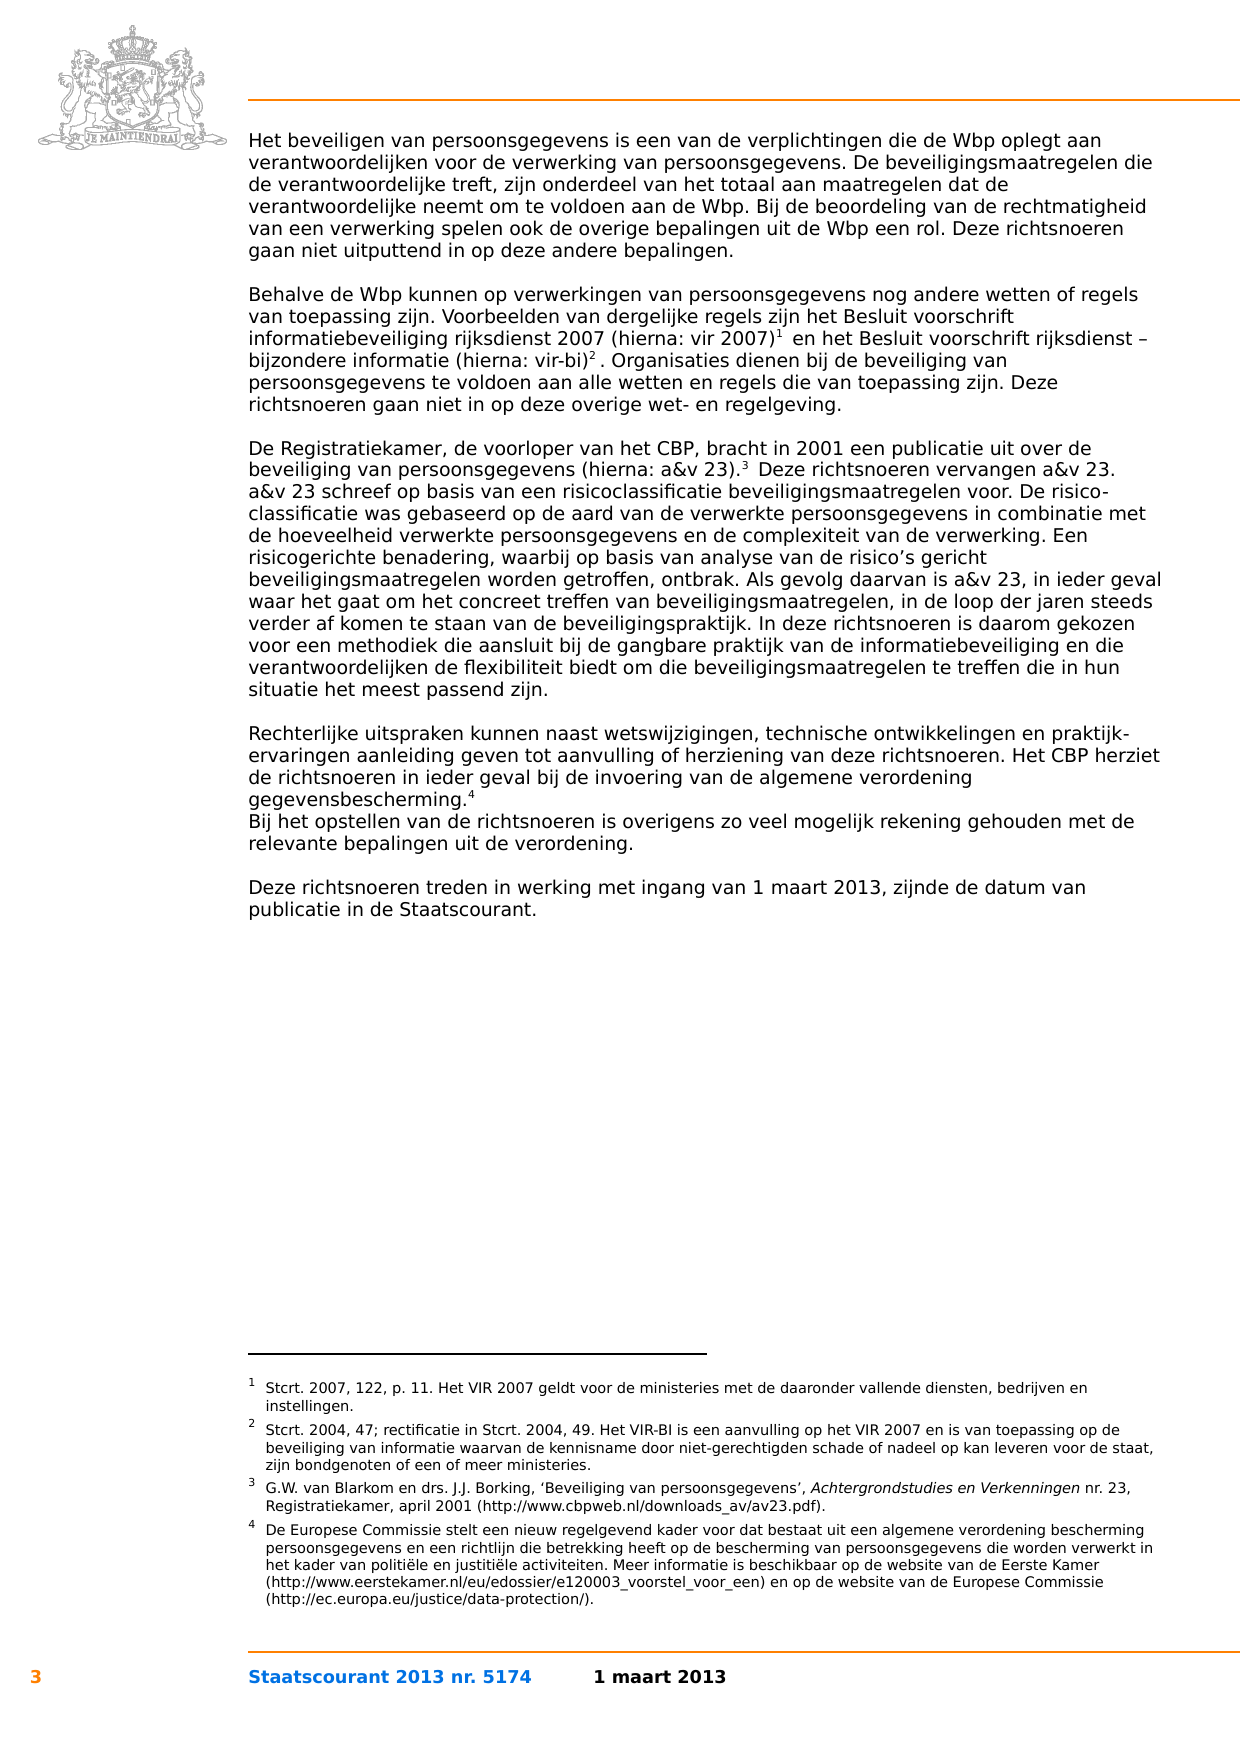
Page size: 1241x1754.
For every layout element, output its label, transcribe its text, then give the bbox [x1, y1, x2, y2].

text Deze richtsnoeren treden in werking met ingang van 1 maart 2013, zijnde de datum van publicatie in de Staatscourant. [248, 877, 1163, 921]
text Bij het opstellen van de richtsnoeren is overigens zo veel mogelijk rekening gehouden met de relevante bepalingen uit de verordening. [248, 811, 1163, 855]
text De Europese Commissie stelt een nieuw regelgevend kader voor dat bestaat uit een algemene verordening bescherming persoons­gegevens en een richtlijn die betrekking heeft op de bescherming van persoonsgegevens die worden verwerkt in het kader van politiële en justitiële activiteiten. Meer informatie is beschikbaar op de website van de Eerste Kamer (http://www.eerstekamer.nl/eu/edossier/e120003_voorstel_voor_een) en op de website van de Europese Commissie (http://ec.europa.eu/justice/data-protection/). [248, 1518, 1163, 1608]
text Stcrt. 2004, 47; rectificatie in Stcrt. 2004, 49. Het VIR-BI is een aanvulling op het VIR 2007 en is van toepassing op de beveiliging van informatie waarvan de kennisname door niet-gerechtigden schade of nadeel op kan leveren voor de staat, zijn bondgenoten of een of meer ministeries. [248, 1418, 1163, 1473]
text a&v 23 schreef op basis van een risicoclassificatie beveiligingsmaatregelen voor. De risico­classificatie was gebaseerd op de aard van de verwerkte persoonsgegevens in combinatie met de hoeveelheid verwerkte persoonsgegevens en de complexiteit van de verwerking. Een risicogerichte benadering, waarbij op basis van analyse van de risico’s gericht beveiligingsmaatregelen worden getroffen, ontbrak. Als gevolg daarvan is a&v 23, in ieder geval waar het gaat om het concreet treffen van beveiligingsmaatregelen, in de loop der jaren steeds verder af komen te staan van de beveiligingspraktijk. In deze richtsnoeren is daarom gekozen voor een methodiek die aansluit bij de gangbare praktijk van de informatiebeveiliging en die verantwoordelijken de flexibiliteit biedt om die beveiligingsmaatregelen te treffen die in hun situatie het meest passend zijn. [248, 481, 1163, 701]
text G.W. van Blarkom en drs. J.J. Borking, ‘Beveiliging van persoonsgegevens’, Achtergrondstudies en Verkenningen nr. 23, Registratiekamer, april 2001 (http://www.cbpweb.nl/downloads_av/av23.pdf). [248, 1476, 1163, 1515]
text Behalve de Wbp kunnen op verwerkingen van persoonsgegevens nog andere wetten of regels van toepassing zijn. Voorbeelden van dergelijke regels zijn het Besluit voorschrift informatiebeveiliging rijksdienst 2007 (hierna: vir 2007) en het Besluit voorschrift rijksdienst – bijzondere informatie (hierna: vir-bi). Organisaties dienen bij de beveiliging van persoonsgegevens te voldoen aan alle wetten en regels die van toepassing zijn. Deze richtsnoeren gaan niet in op deze overige wet- en regelgeving. [248, 284, 1163, 416]
text Stcrt. 2007, 122, p. 11. Het VIR 2007 geldt voor de ministeries met de daaronder vallende diensten, bedrijven en instellingen. [248, 1376, 1163, 1415]
text De Registratiekamer, de voorloper van het CBP, bracht in 2001 een publicatie uit over de beveiliging van persoonsgegevens (hierna: a&v 23). Deze richtsnoeren vervangen a&v 23. [248, 437, 1163, 481]
picture [38, 25, 227, 150]
text Rechterlijke uitspraken kunnen naast wetswijzigingen, technische ontwikkelingen en praktijk­ervaringen aanleiding geven tot aanvulling of herziening van deze richtsnoeren. Het CBP herziet de richtsnoeren in ieder geval bij de invoering van de algemene verordening gegevensbescherming. [248, 723, 1163, 811]
text Het beveiligen van persoonsgegevens is een van de verplichtingen die de Wbp oplegt aan verant­woordelijken voor de verwerking van persoonsgegevens. De beveiligingsmaatregelen die de verantwoordelijke treft, zijn onderdeel van het totaal aan maatregelen dat de verantwoordelijke neemt om te voldoen aan de Wbp. Bij de beoordeling van de rechtmatigheid van een verwerking spelen ook de overige bepalingen uit de Wbp een rol. Deze richtsnoeren gaan niet uitputtend in op deze andere bepalingen. [248, 130, 1163, 262]
